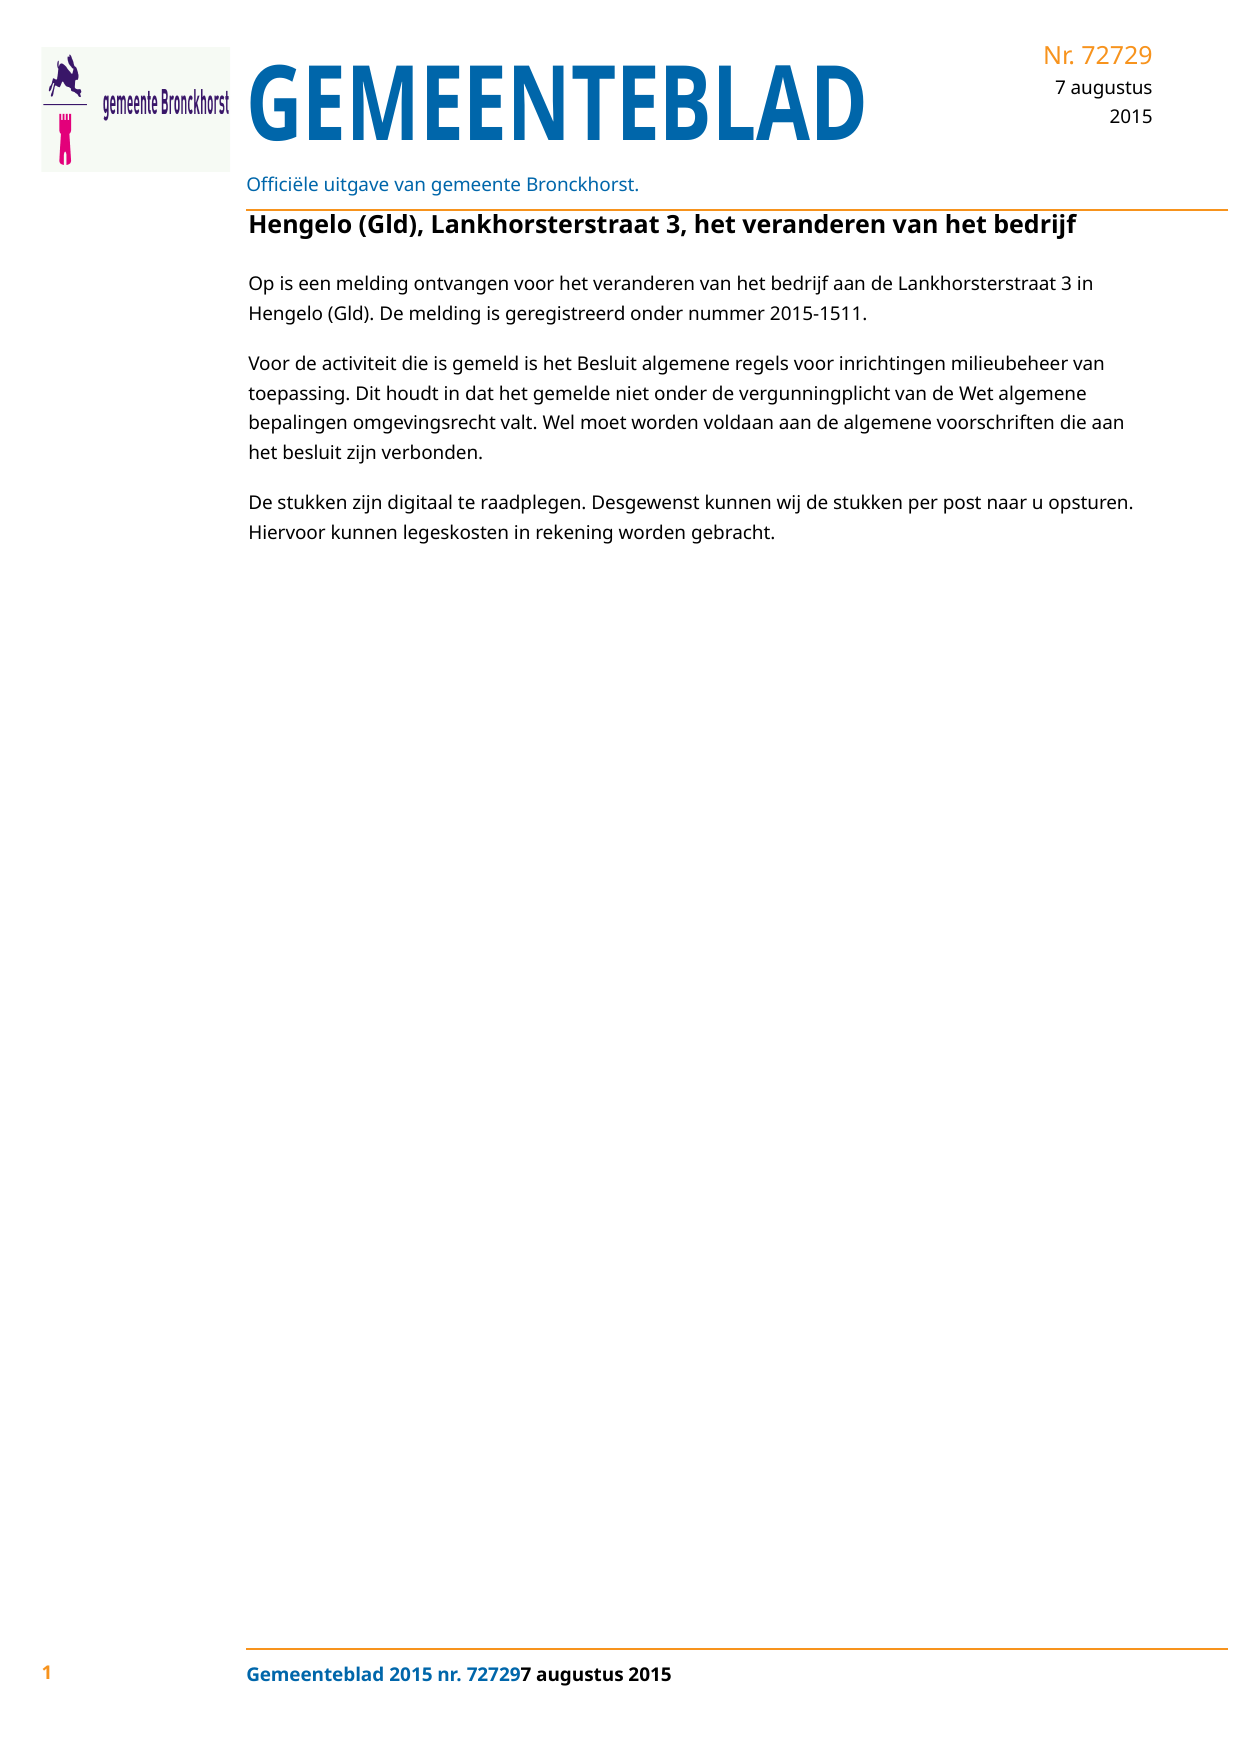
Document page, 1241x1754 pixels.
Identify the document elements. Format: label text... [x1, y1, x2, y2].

text Voor de activiteit die is gemeld is het Besluit algemene regels voor inrichtingen milieubeheer van toepassing. Dit houdt in dat het gemelde niet onder de vergunningplicht van de Wet algemene bepalingen omgevingsrecht valt. Wel moet worden voldaan aan de algemene voorschriften die aan het besluit zijn verbonden. [248, 350, 1152, 465]
text De stukken zijn digitaal te raadplegen. Desgewenst kunnen wij de stukken per post naar u opsturen. Hiervoor kunnen legeskosten in rekening worden gebracht. [248, 489, 1152, 545]
text Op is een melding ontvangen voor het veranderen van het bedrijf aan de Lankhorsterstraat 3 in Hengelo (Gld). De melding is geregistreerd onder nummer 2015-1511. [248, 270, 1152, 326]
picture [41, 47, 231, 172]
text Hengelo (Gld), Lankhorsterstraat 3, het veranderen van het bedrijf [248, 211, 1152, 241]
